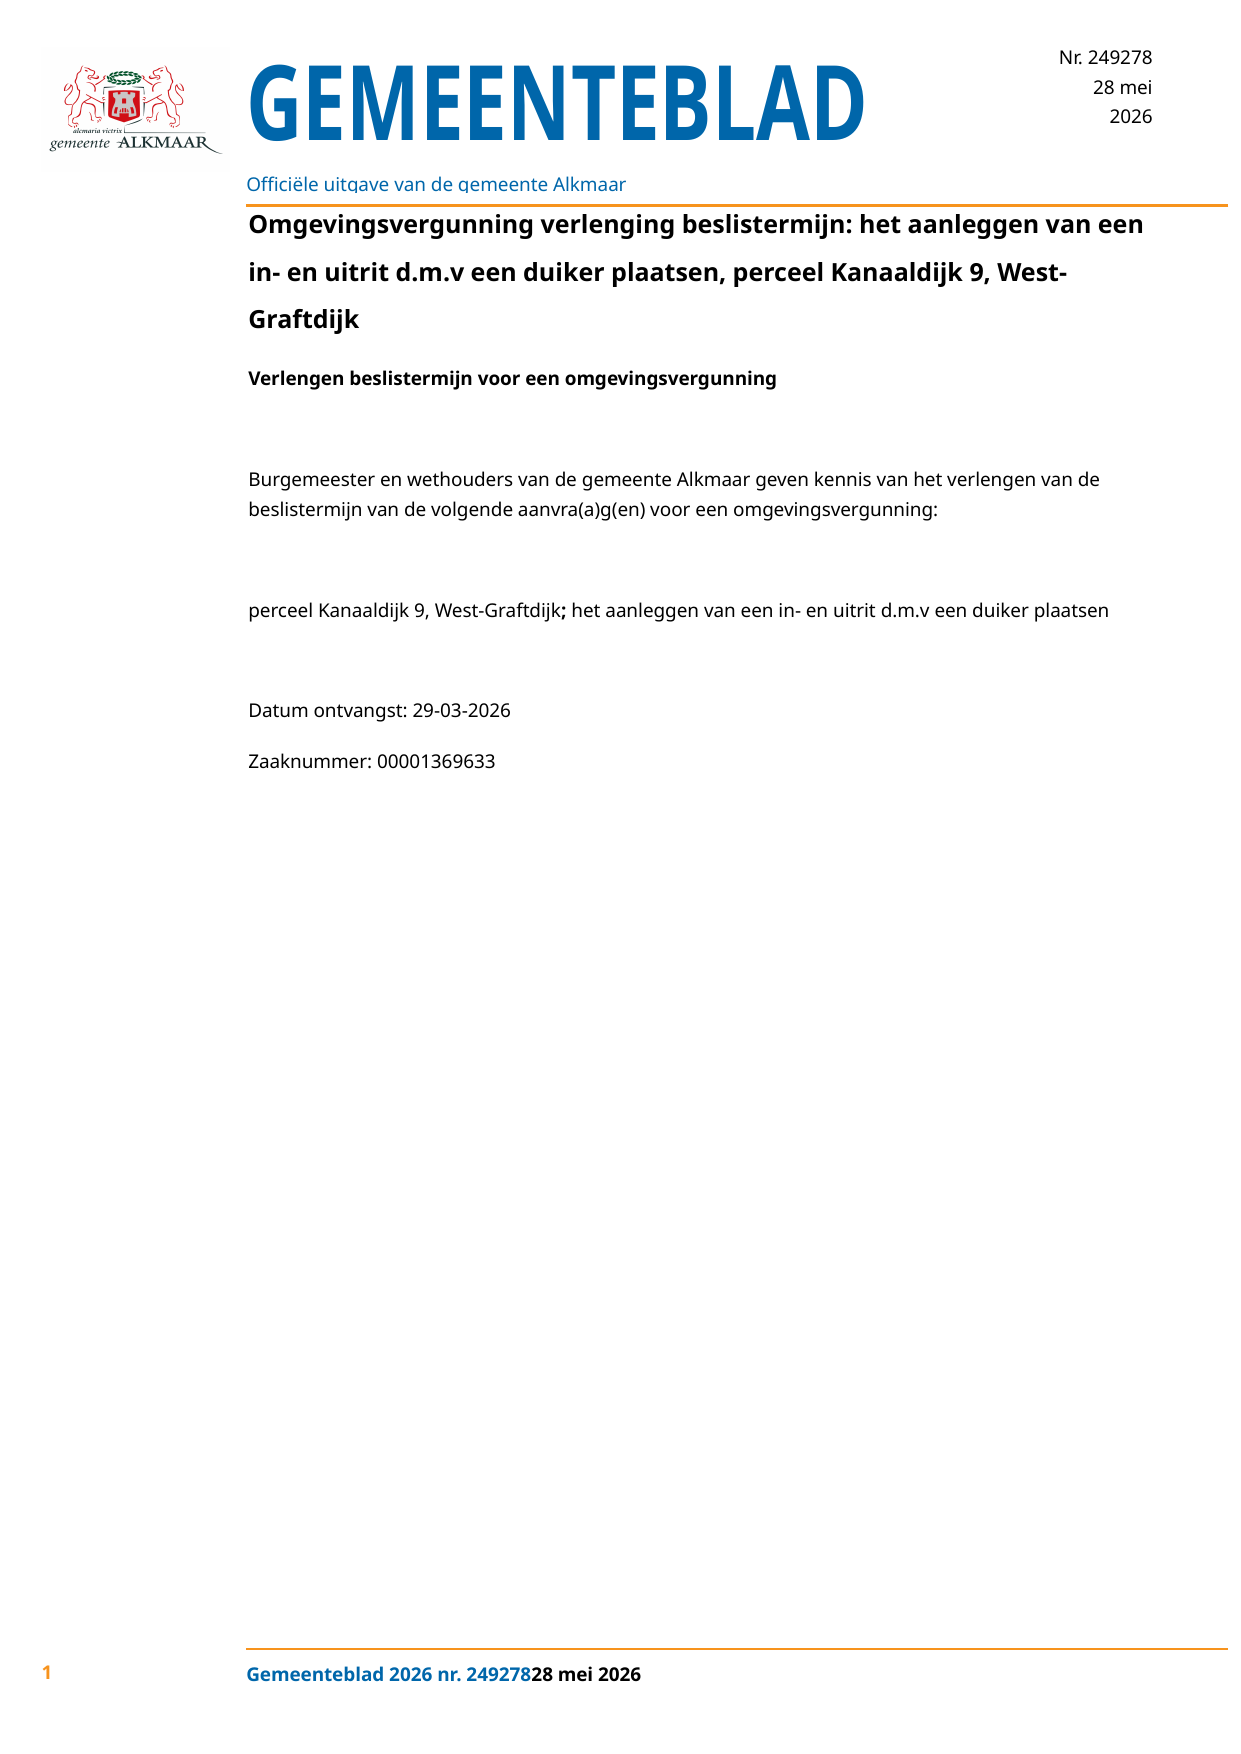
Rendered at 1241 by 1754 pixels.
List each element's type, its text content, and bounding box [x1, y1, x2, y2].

text perceel Kanaaldijk 9, West-Graftdijk; het aanleggen van een in- en uitrit d.m.v een duiker plaatsen [248, 597, 1152, 622]
text Datum ontvangst: 29-03-2026 [248, 698, 1152, 723]
text Omgevingsvergunning verlenging beslistermijn: het aanleggen van een in- en uitrit d.m.v een duiker plaatsen, perceel Kanaaldijk 9, West-Graftdijk [248, 207, 1152, 336]
text Verlengen beslistermijn voor een omgevingsvergunning [248, 366, 1152, 391]
picture [41, 47, 231, 172]
text Zaaknummer: 00001369633 [248, 748, 1152, 774]
text Burgemeester en wethouders van de gemeente Alkmaar geven kennis van het verlengen van de beslistermijn van de volgende aanvra(a)g(en) voor een omgevingsvergunning: [248, 466, 1152, 522]
